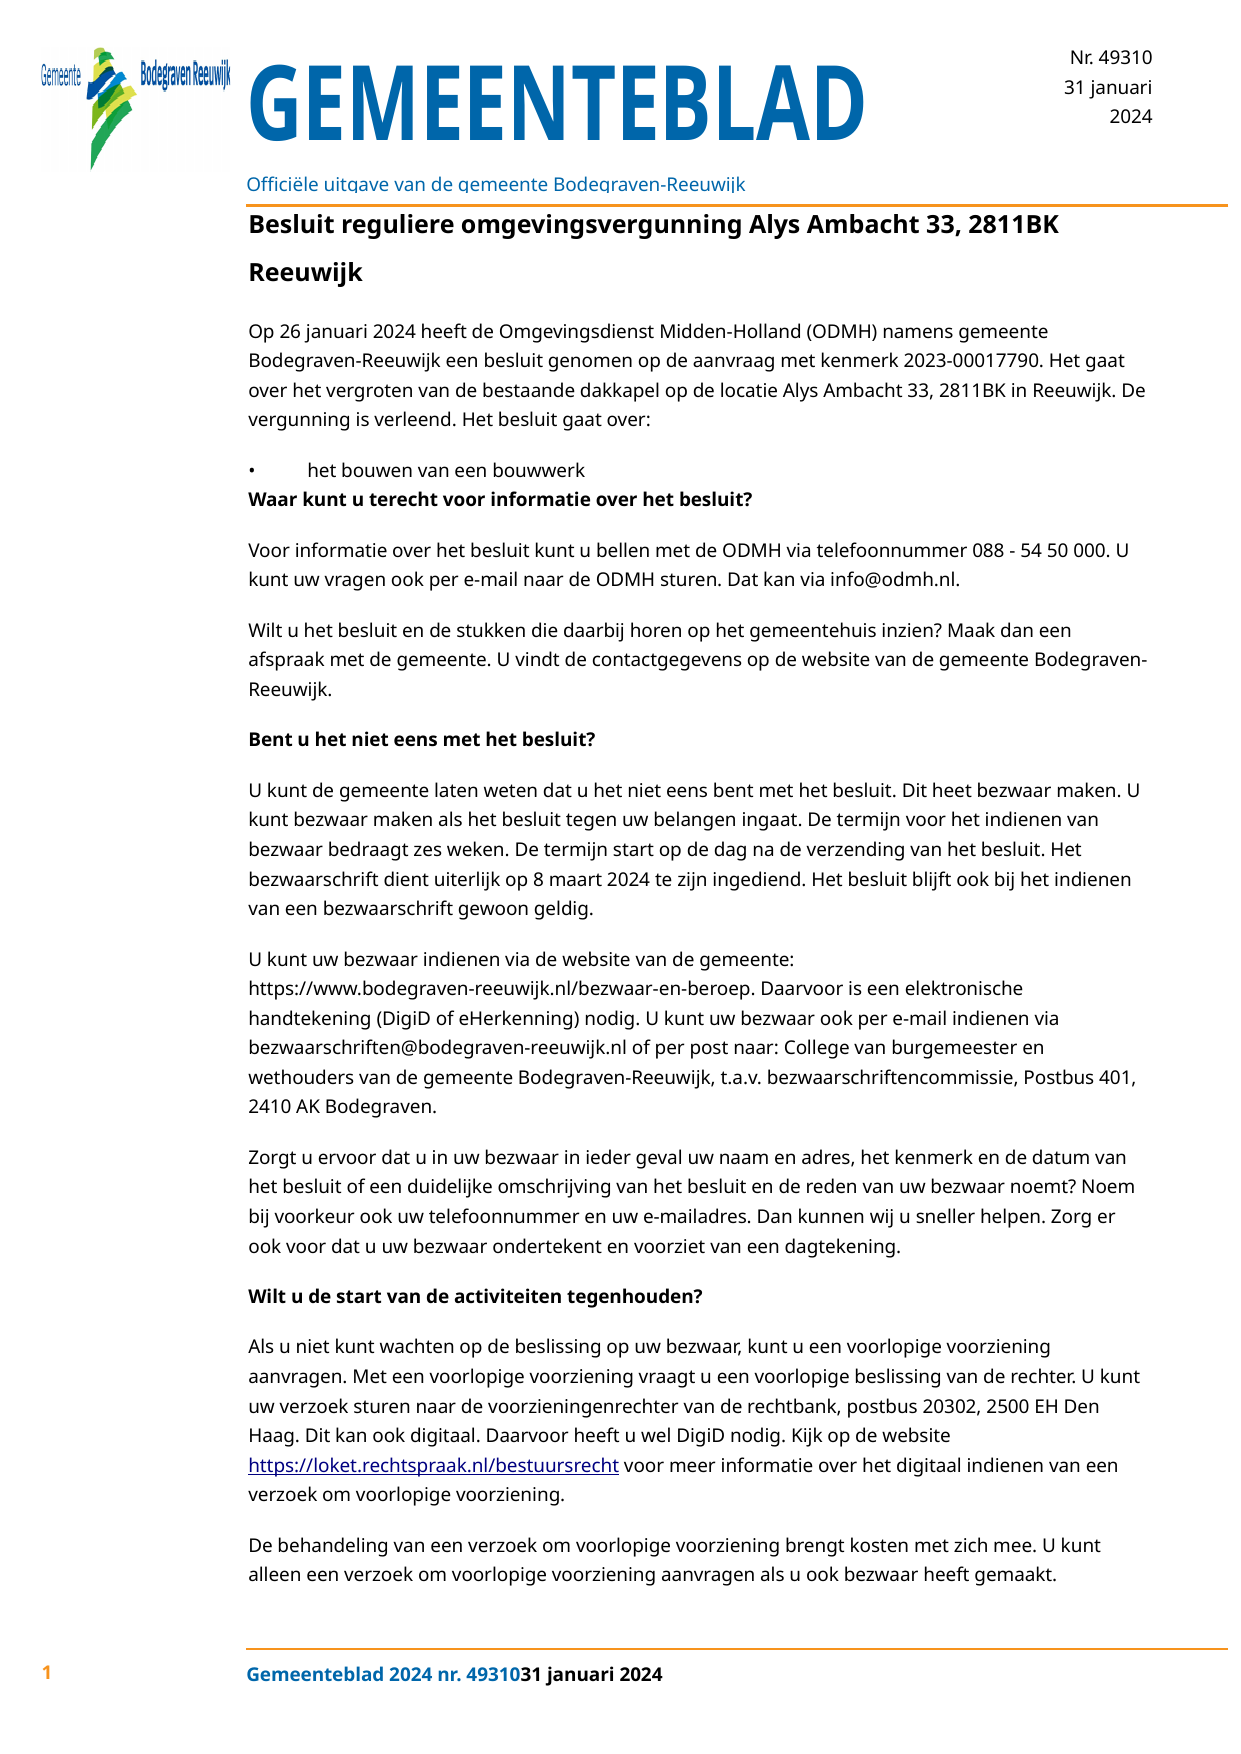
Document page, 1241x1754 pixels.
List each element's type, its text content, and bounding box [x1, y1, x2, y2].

text U kunt uw bezwaar indienen via de website van de gemeente: https://www.bodegraven-reeuwijk.nl/bezwaar-en-beroep. Daarvoor is een elektronische handtekening (DigiD of eHerkenning) nodig. U kunt uw bezwaar ook per e-mail indienen via bezwaarschriften@bodegraven-reeuwijk.nl of per post naar: College van burgemeester en wethouders van de gemeente Bodegraven-Reeuwijk, t.a.v. bezwaarschriftencommissie, Postbus 401, 2410 AK Bodegraven. [248, 946, 1152, 1119]
text Wilt u het besluit en de stukken die daarbij horen op het gemeentehuis inzien? Maak dan een afspraak met de gemeente. U vindt de contactgegevens op de website van de gemeente Bodegraven-Reeuwijk. [248, 617, 1152, 702]
text U kunt de gemeente laten weten dat u het niet eens bent met het besluit. Dit heet bezwaar maken. U kunt bezwaar maken als het besluit tegen uw belangen ingaat. De termijn voor het indienen van bezwaar bedraagt zes weken. De termijn start op de dag na de verzending van het besluit. Het bezwaarschrift dient uiterlijk op 8 maart 2024 te zijn ingediend. Het besluit blijft ook bij het indienen van een bezwaarschrift gewoon geldig. [248, 777, 1152, 921]
text Wilt u de start van de activiteiten tegenhouden? [248, 1283, 1152, 1309]
text Bent u het niet eens met het besluit? [248, 727, 1152, 752]
picture [41, 47, 231, 172]
text Waar kunt u terecht voor informatie over het besluit? [248, 487, 1152, 512]
text Voor informatie over het besluit kunt u bellen met de ODMH via telefoonnummer 088 - 54 50 000. U kunt uw vragen ook per e-mail naar de ODMH sturen. Dat kan via info@odmh.nl. [248, 537, 1152, 592]
text Besluit reguliere omgevingsvergunning Alys Ambacht 33, 2811BK Reeuwijk [248, 207, 1152, 288]
list het bouwen van een bouwwerk [248, 457, 1152, 483]
text Op 26 januari 2024 heeft de Omgevingsdienst Midden-Holland (ODMH) namens gemeente Bodegraven-Reeuwijk een besluit genomen op de aanvraag met kenmerk 2023-00017790. Het gaat over het vergroten van de bestaande dakkapel op de locatie Alys Ambacht 33, 2811BK in Reeuwijk. De vergunning is verleend. Het besluit gaat over: [248, 318, 1152, 432]
text Als u niet kunt wachten op de beslissing op uw bezwaar, kunt u een voorlopige voorziening aanvragen. Met een voorlopige voorziening vraagt u een voorlopige beslissing van de rechter. U kunt uw verzoek sturen naar de voorzieningenrechter van de rechtbank, postbus 20302, 2500 EH Den Haag. Dit kan ook digitaal. Daarvoor heeft u wel DigiD nodig. Kijk op de website https://loket.rechtspraak.nl/bestuursrecht voor meer informatie over het digitaal indienen van een verzoek om voorlopige voorziening. [248, 1334, 1152, 1507]
text Zorgt u ervoor dat u in uw bezwaar in ieder geval uw naam en adres, het kenmerk en de datum van het besluit of een duidelijke omschrijving van het besluit en de reden van uw bezwaar noemt? Noem bij voorkeur ook uw telefoonnummer en uw e-mailadres. Dan kunnen wij u sneller helpen. Zorg er ook voor dat u uw bezwaar ondertekent en voorziet van een dagtekening. [248, 1144, 1152, 1259]
text De behandeling van een verzoek om voorlopige voorziening brengt kosten met zich mee. U kunt alleen een verzoek om voorlopige voorziening aanvragen als u ook bezwaar heeft gemaakt. [248, 1532, 1152, 1587]
